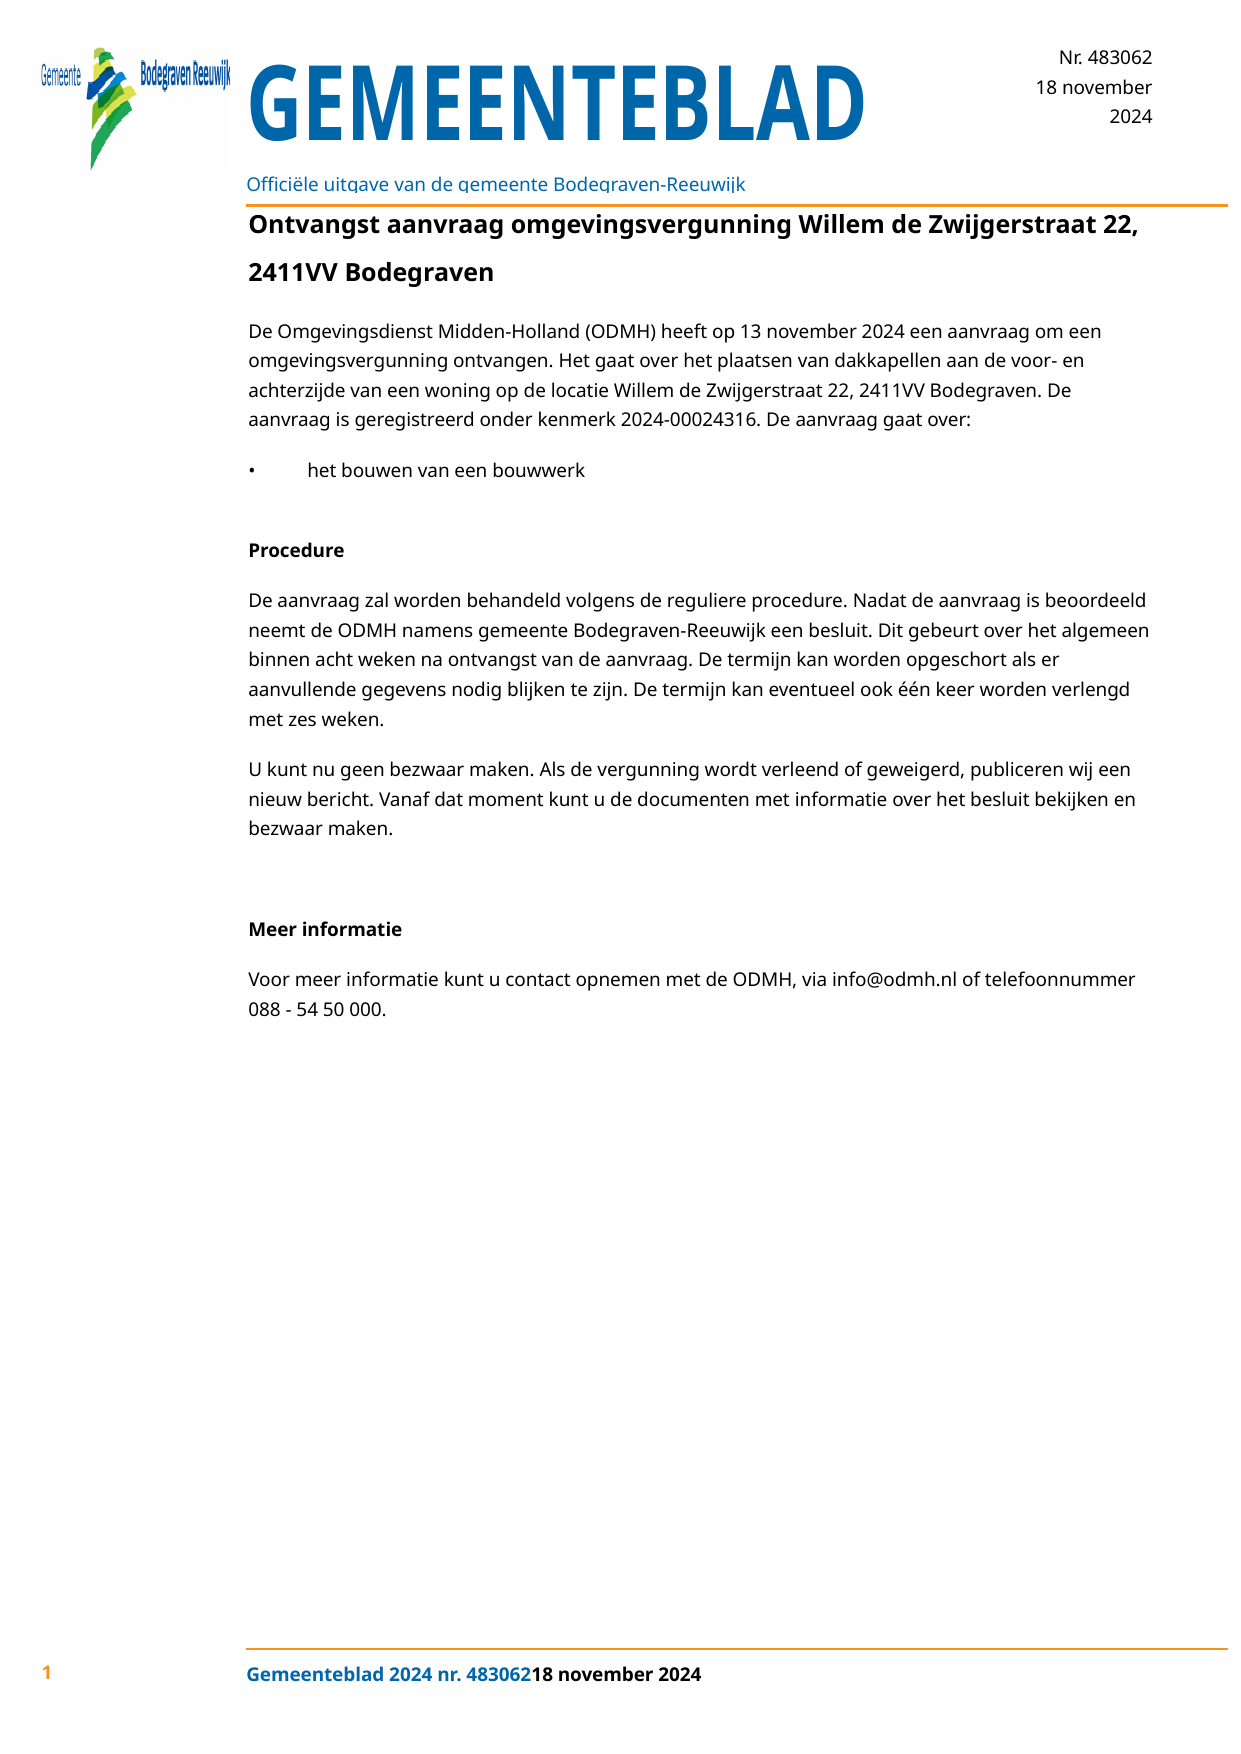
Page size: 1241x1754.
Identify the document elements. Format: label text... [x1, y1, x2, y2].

text Voor meer informatie kunt u contact opnemen met de ODMH, via info@odmh.nl of telefoonnummer 088 - 54 50 000. [248, 967, 1152, 1022]
text U kunt nu geen bezwaar maken. Als de vergunning wordt verleend of geweigerd, publiceren wij een nieuw bericht. Vanaf dat moment kunt u de documenten met informatie over het besluit bekijken en bezwaar maken. [248, 756, 1152, 841]
picture [41, 47, 231, 172]
list het bouwen van een bouwwerk [248, 457, 1152, 483]
text Meer informatie [248, 916, 1152, 942]
text Ontvangst aanvraag omgevingsvergunning Willem de Zwijgerstraat 22, 2411VV Bodegraven [248, 207, 1152, 288]
text De aanvraag zal worden behandeld volgens de reguliere procedure. Nadat de aanvraag is beoordeeld neemt de ODMH namens gemeente Bodegraven-Reeuwijk een besluit. Dit gebeurt over het algemeen binnen acht weken na ontvangst van de aanvraag. De termijn kan worden opgeschort als er aanvullende gegevens nodig blijken te zijn. De termijn kan eventueel ook één keer worden verlengd met zes weken. [248, 587, 1152, 732]
text Procedure [248, 537, 1152, 563]
text De Omgevingsdienst Midden-Holland (ODMH) heeft op 13 november 2024 een aanvraag om een omgevingsvergunning ontvangen. Het gaat over het plaatsen van dakkapellen aan de voor- en achterzijde van een woning op de locatie Willem de Zwijgerstraat 22, 2411VV Bodegraven. De aanvraag is geregistreerd onder kenmerk 2024-00024316. De aanvraag gaat over: [248, 318, 1152, 432]
